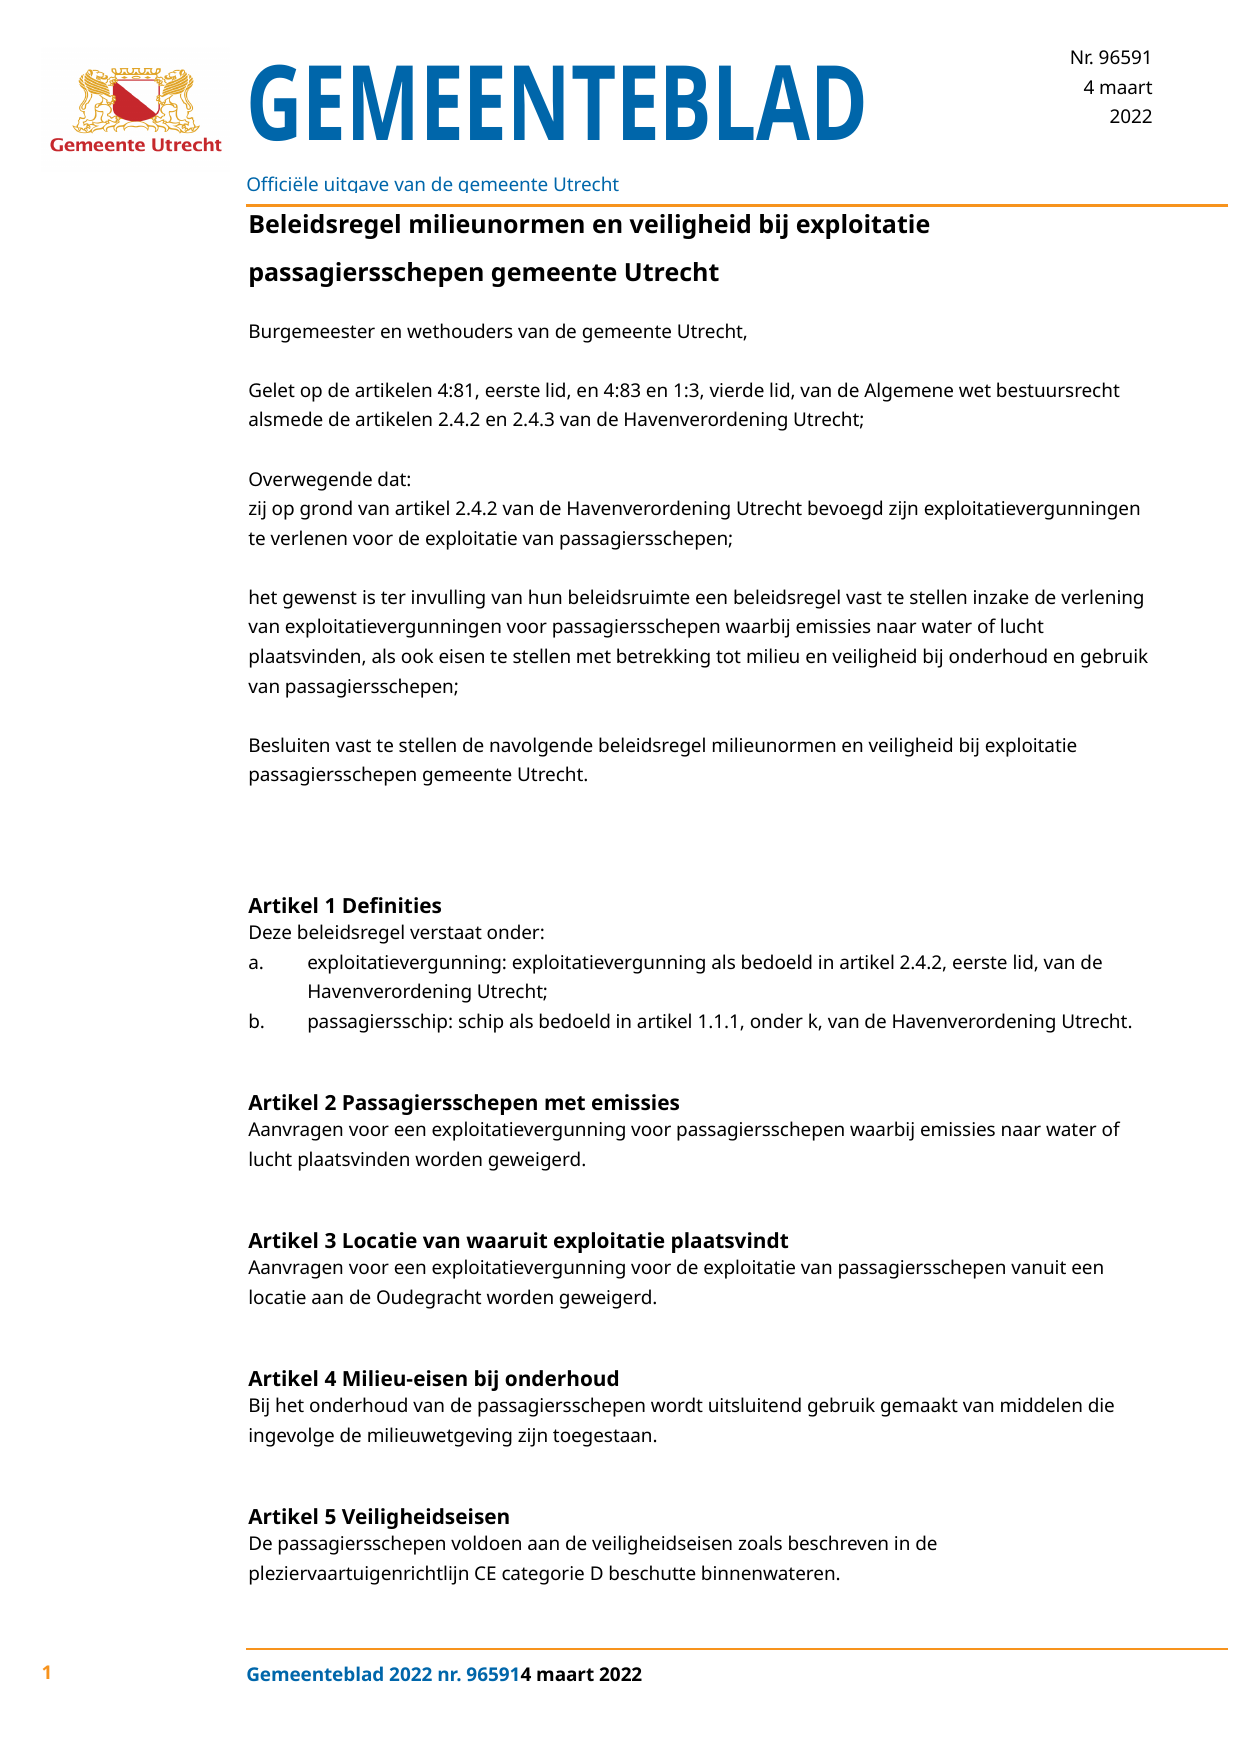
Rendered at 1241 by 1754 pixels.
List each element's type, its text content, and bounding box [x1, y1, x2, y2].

text Aanvragen voor een exploitatievergunning voor passagiersschepen waarbij emissies naar water of lucht plaatsvinden worden geweigerd. [248, 1117, 1152, 1172]
text De passagiersschepen voldoen aan de veiligheidseisen zoals beschreven in de pleziervaartuigenrichtlijn CE categorie D beschutte binnenwateren. [248, 1531, 1152, 1586]
text Artikel 2 Passagiersschepen met emissies [248, 1088, 1152, 1117]
text het gewenst is ter invulling van hun beleidsruimte een beleidsregel vast te stellen inzake de verlening van exploitatievergunningen voor passagiersschepen waarbij emissies naar water of lucht plaatsvinden, als ook eisen te stellen met betrekking tot milieu en veiligheid bij onderhoud en gebruik van passagiersschepen; [248, 584, 1152, 699]
picture [41, 47, 231, 172]
list exploitatievergunning: exploitatievergunning als bedoeld in artikel 2.4.2, eerste lid, van de Havenverordening Utrecht; [248, 949, 1152, 1004]
text Burgemeester en wethouders van de gemeente Utrecht, [248, 318, 1152, 344]
text Artikel 3 Locatie van waaruit exploitatie plaatsvindt [248, 1226, 1152, 1254]
text Deze beleidsregel verstaat onder: [248, 919, 1152, 945]
text Artikel 1 Definities [248, 891, 1152, 919]
text Artikel 5 Veiligheidseisen [248, 1502, 1152, 1531]
text Artikel 4 Milieu-eisen bij onderhoud [248, 1364, 1152, 1393]
text Aanvragen voor een exploitatievergunning voor de exploitatie van passagiersschepen vanuit een locatie aan de Oudegracht worden geweigerd. [248, 1254, 1152, 1310]
text Gelet op de artikelen 4:81, eerste lid, en 4:83 en 1:3, vierde lid, van de Algemene wet bestuursrecht alsmede de artikelen 2.4.2 en 2.4.3 van de Havenverordening Utrecht; [248, 377, 1152, 432]
text Overwegende dat: [248, 466, 1152, 492]
text zij op grond van artikel 2.4.2 van de Havenverordening Utrecht bevoegd zijn exploitatievergunningen te verlenen voor de exploitatie van passagiersschepen; [248, 495, 1152, 551]
list passagiersschip: schip als bedoeld in artikel 1.1.1, onder k, van de Havenverordening Utrecht. [248, 1008, 1152, 1034]
text Bij het onderhoud van de passagiersschepen wordt uitsluitend gebruik gemaakt van middelen die ingevolge de milieuwetgeving zijn toegestaan. [248, 1393, 1152, 1448]
text Besluiten vast te stellen de navolgende beleidsregel milieunormen en veiligheid bij exploitatie passagiersschepen gemeente Utrecht. [248, 732, 1152, 787]
text Beleidsregel milieunormen en veiligheid bij exploitatie passagiersschepen gemeente Utrecht [248, 207, 1152, 288]
